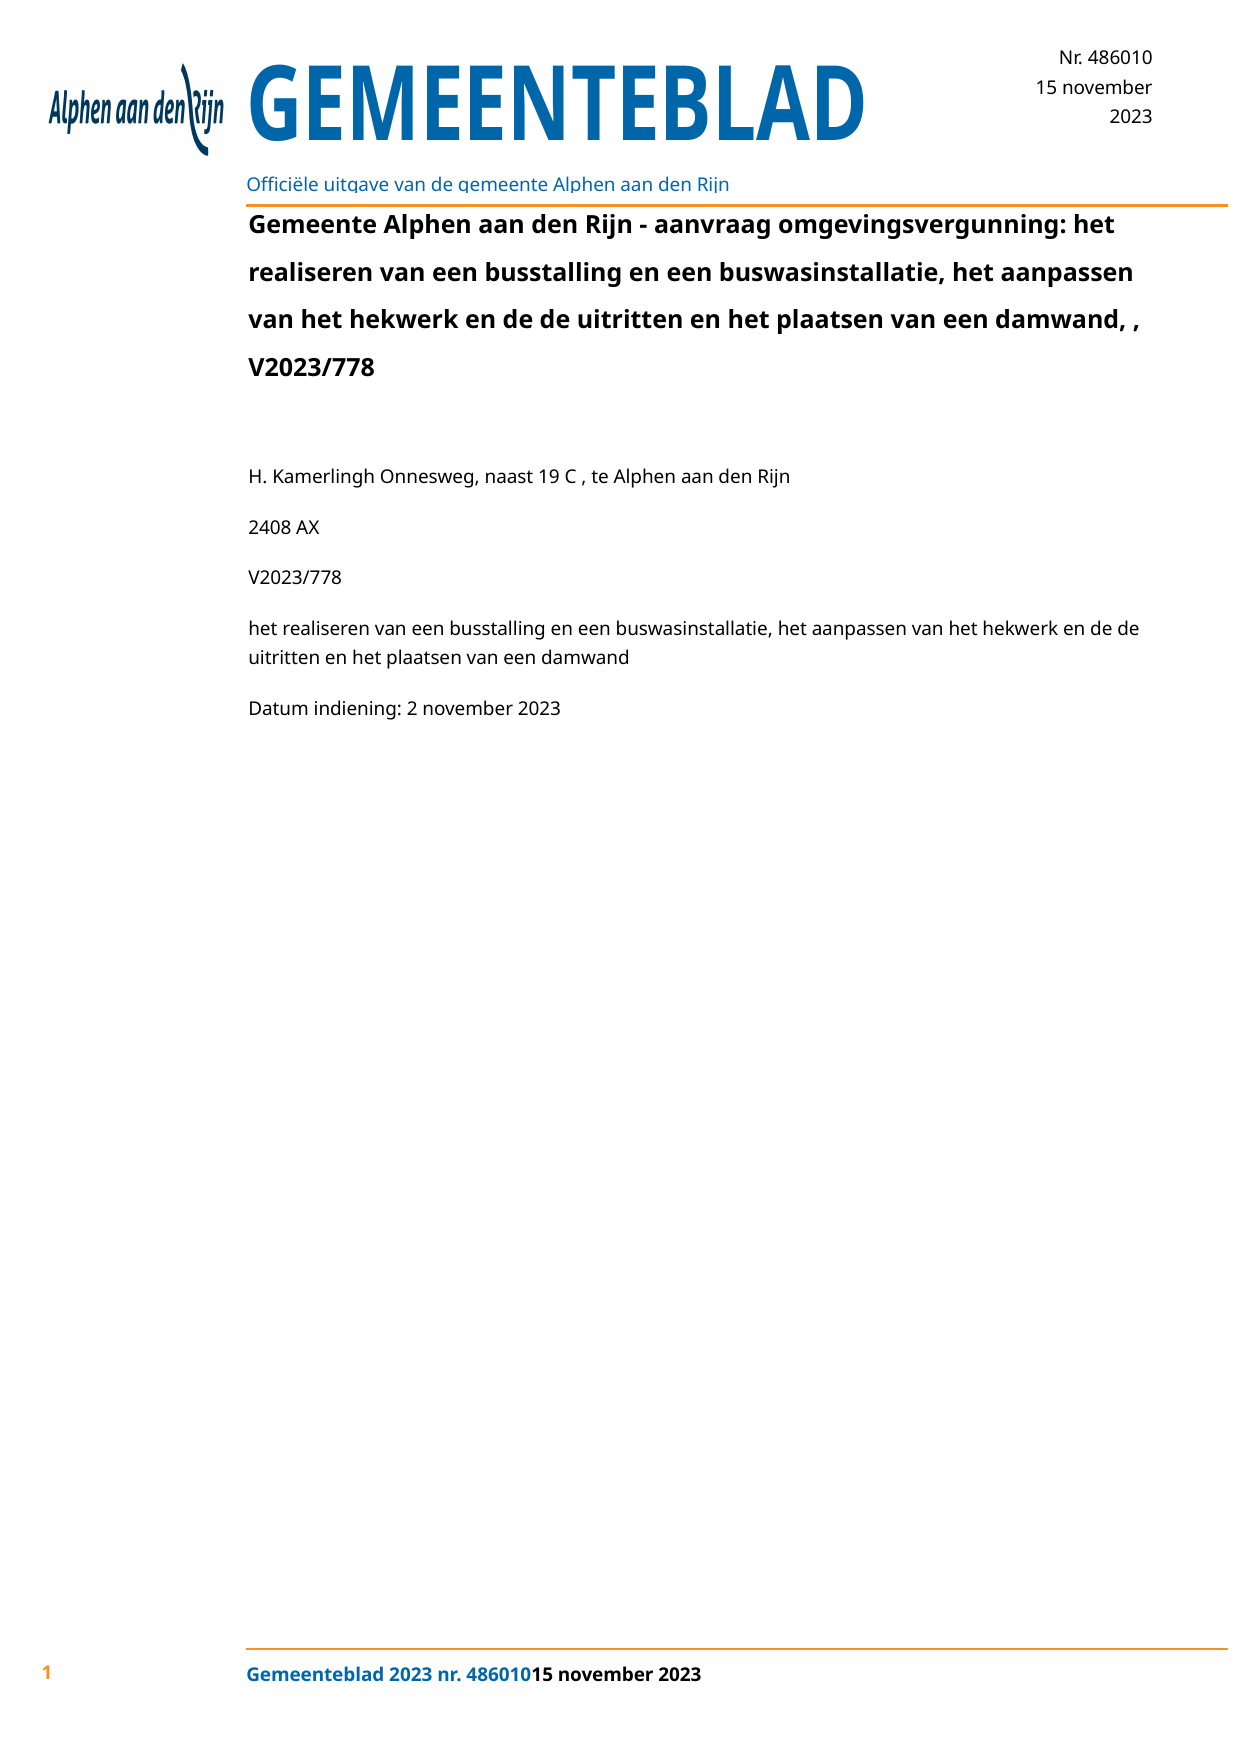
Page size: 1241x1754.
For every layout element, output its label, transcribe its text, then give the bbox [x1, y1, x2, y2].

text het realiseren van een busstalling en een buswasinstallatie, het aanpassen van het hekwerk en de de uitritten en het plaatsen van een damwand [248, 615, 1152, 670]
text Datum indiening: 2 november 2023 [248, 695, 1152, 721]
text 2408 AX [248, 514, 1152, 540]
picture [41, 47, 231, 172]
text V2023/778 [248, 564, 1152, 590]
text H. Kamerlingh Onnesweg, naast 19 C , te Alphen aan den Rijn [248, 463, 1152, 489]
text Gemeente Alphen aan den Rijn - aanvraag omgevingsvergunning: het realiseren van een busstalling en een buswasinstallatie, het aanpassen van het hekwerk en de de uitritten en het plaatsen van een damwand, , V2023/778 [248, 207, 1152, 384]
